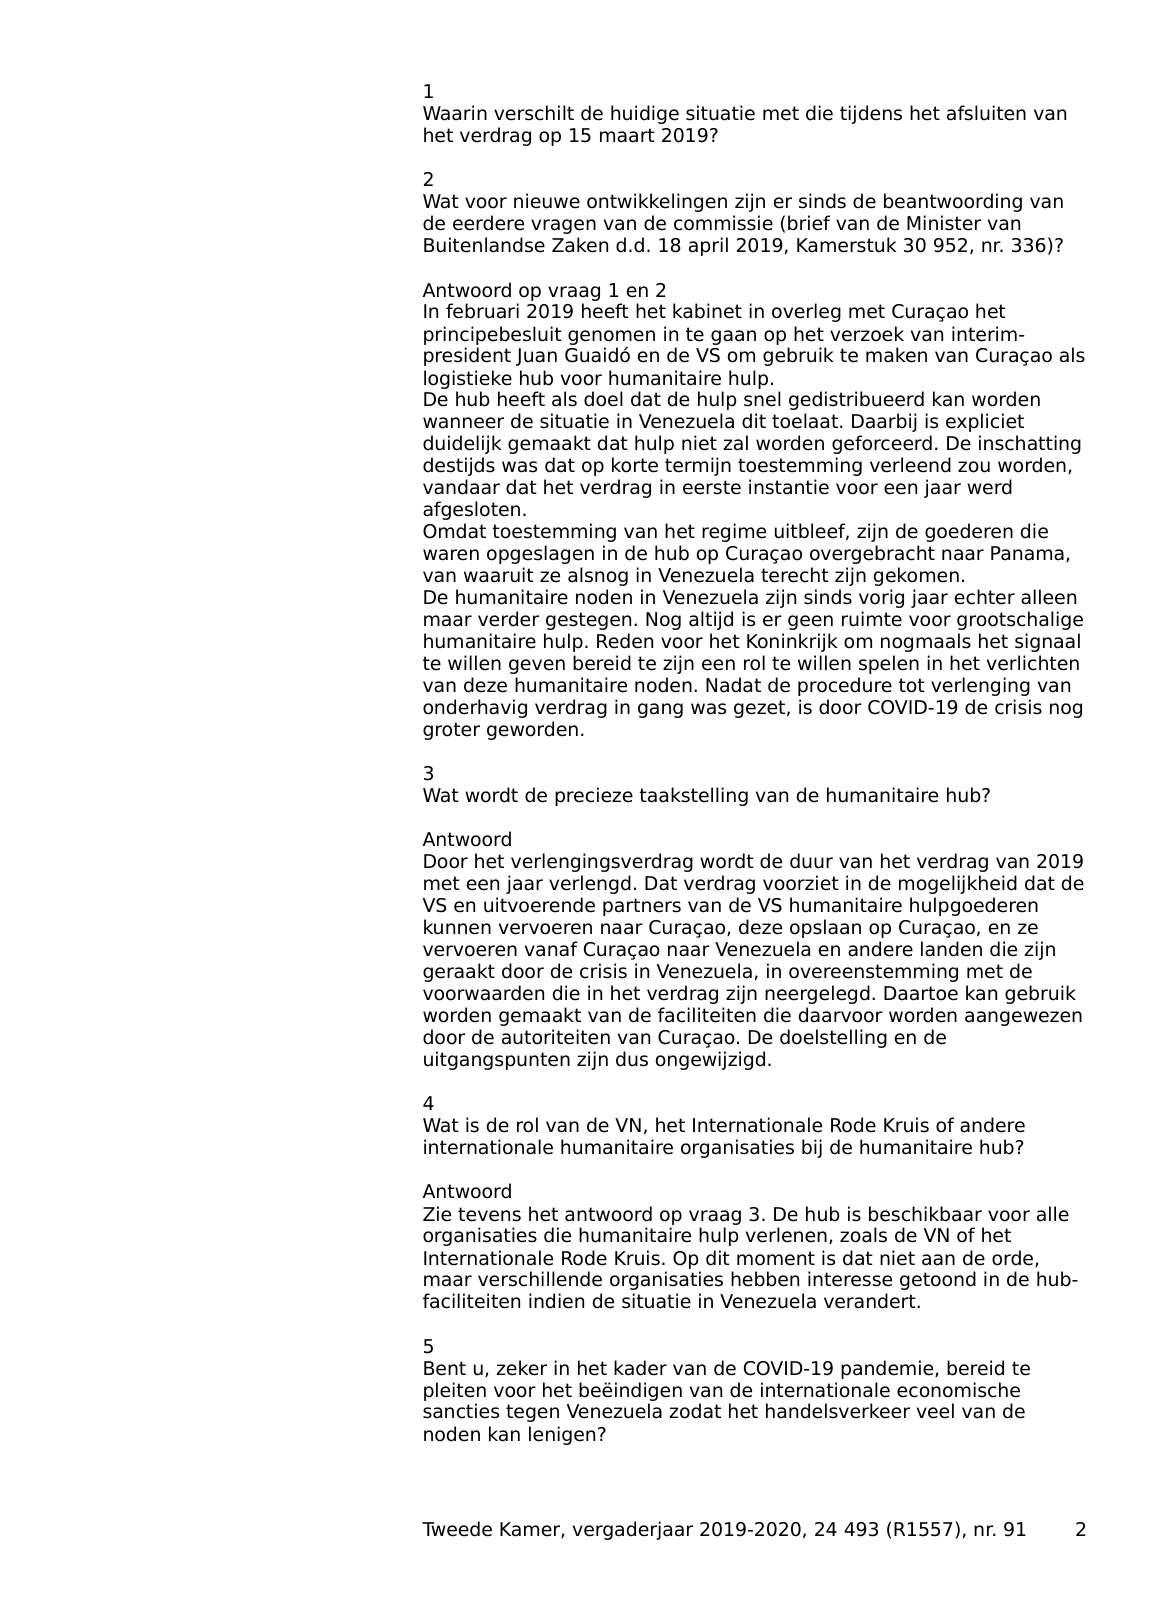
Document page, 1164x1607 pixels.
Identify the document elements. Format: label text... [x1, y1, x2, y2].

text 1 [422, 81, 1087, 103]
text Waarin verschilt de huidige situatie met die tijdens het afsluiten van het verdrag op 15 maart 2019? [422, 103, 1087, 147]
text 3 [422, 763, 1087, 785]
text In februari 2019 heeft het kabinet in overleg met Curaçao het principebesluit genomen in te gaan op het verzoek van interim-president Juan Guaidó en de VS om gebruik te maken van Curaçao als logistieke hub voor humanitaire hulp. [422, 301, 1087, 389]
text Antwoord op vraag 1 en 2 [422, 279, 1087, 301]
text Wat wordt de precieze taakstelling van de humanitaire hub? [422, 785, 1087, 807]
text De hub heeft als doel dat de hulp snel gedistribueerd kan worden wanneer de situatie in Venezuela dit toelaat. Daarbij is expliciet duidelijk gemaakt dat hulp niet zal worden geforceerd. De inschatting destijds was dat op korte termijn toestemming verleend zou worden, vandaar dat het verdrag in eerste instantie voor een jaar werd afgesloten. [422, 389, 1087, 521]
text Bent u, zeker in het kader van de COVID-19 pandemie, bereid te pleiten voor het beëindigen van de internationale economische sancties tegen Venezuela zodat het handelsverkeer veel van de noden kan lenigen? [422, 1357, 1087, 1445]
text 2 [422, 169, 1087, 191]
text Wat voor nieuwe ontwikkelingen zijn er sinds de beantwoording van de eerdere vragen van de commissie (brief van de Minister van Buitenlandse Zaken d.d. 18 april 2019, Kamerstuk 30 952, nr. 336)? [422, 191, 1087, 257]
text Zie tevens het antwoord op vraag 3. De hub is beschikbaar voor alle organisaties die humanitaire hulp verlenen, zoals de VN of het Internationale Rode Kruis. Op dit moment is dat niet aan de orde, maar verschillende organisaties hebben interesse getoond in de hub-faciliteiten indien de situatie in Venezuela verandert. [422, 1203, 1087, 1313]
text Door het verlengingsverdrag wordt de duur van het verdrag van 2019 met een jaar verlengd. Dat verdrag voorziet in de mogelijkheid dat de VS en uitvoerende partners van de VS humanitaire hulpgoederen kunnen vervoeren naar Curaçao, deze opslaan op Curaçao, en ze vervoeren vanaf Curaçao naar Venezuela en andere landen die zijn geraakt door de crisis in Venezuela, in overeenstemming met de voorwaarden die in het verdrag zijn neergelegd. Daartoe kan gebruik worden gemaakt van de faciliteiten die daarvoor worden aangewezen door de autoriteiten van Curaçao. De doelstelling en de uitgangspunten zijn dus ongewijzigd. [422, 851, 1087, 1071]
text De humanitaire noden in Venezuela zijn sinds vorig jaar echter alleen maar verder gestegen. Nog altijd is er geen ruimte voor grootschalige humanitaire hulp. Reden voor het Koninkrijk om nogmaals het signaal te willen geven bereid te zijn een rol te willen spelen in het verlichten van deze humanitaire noden. Nadat de procedure tot verlenging van onderhavig verdrag in gang was gezet, is door COVID-19 de crisis nog groter geworden. [422, 587, 1087, 741]
text 5 [422, 1336, 1087, 1357]
text Antwoord [422, 829, 1087, 851]
text Wat is de rol van de VN, het Internationale Rode Kruis of andere internationale humanitaire organisaties bij de humanitaire hub? [422, 1115, 1087, 1159]
text Omdat toestemming van het regime uitbleef, zijn de goederen die waren opgeslagen in de hub op Curaçao overgebracht naar Panama, van waaruit ze alsnog in Venezuela terecht zijn gekomen. [422, 521, 1087, 587]
text Antwoord [422, 1181, 1087, 1203]
text 4 [422, 1093, 1087, 1115]
